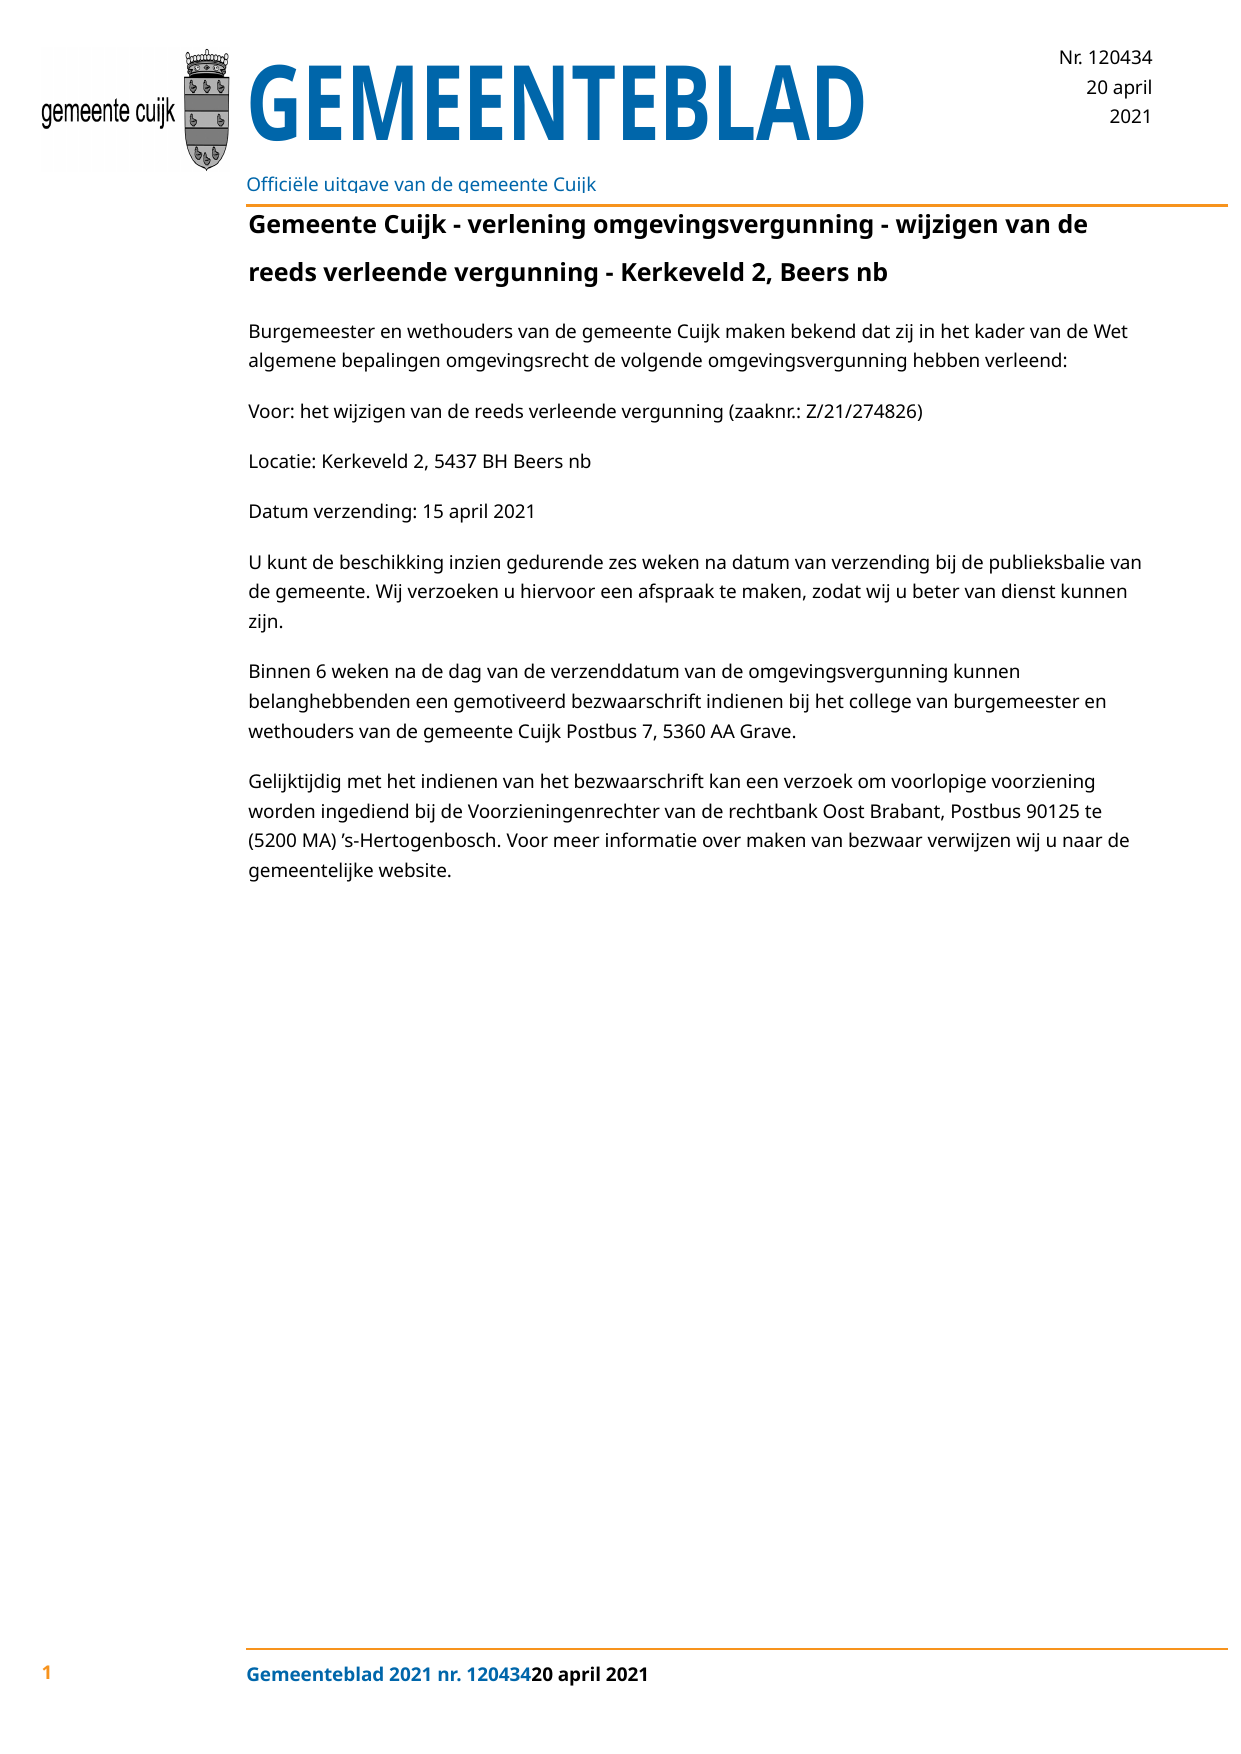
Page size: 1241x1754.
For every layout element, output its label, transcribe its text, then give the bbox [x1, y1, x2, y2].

text U kunt de beschikking inzien gedurende zes weken na datum van verzending bij de publieksbalie van de gemeente. Wij verzoeken u hiervoor een afspraak te maken, zodat wij u beter van dienst kunnen zijn. [248, 549, 1152, 634]
text Voor: het wijzigen van de reeds verleende vergunning (zaaknr.: Z/21/274826) [248, 398, 1152, 424]
text Datum verzending: 15 april 2021 [248, 499, 1152, 524]
text Burgemeester en wethouders van de gemeente Cuijk maken bekend dat zij in het kader van de Wet algemene bepalingen omgevingsrecht de volgende omgevingsvergunning hebben verleend: [248, 318, 1152, 373]
text Gelijktijdig met het indienen van het bezwaarschrift kan een verzoek om voorlopige voorziening worden ingediend bij de Voorzieningenrechter van de rechtbank Oost Brabant, Postbus 90125 te (5200 MA) ’s-Hertogenbosch. Voor meer informatie over maken van bezwaar verwijzen wij u naar de gemeentelijke website. [248, 768, 1152, 883]
text Gemeente Cuijk - verlening omgevingsvergunning - wijzigen van de reeds verleende vergunning - Kerkeveld 2, Beers nb [248, 207, 1152, 288]
picture [41, 47, 231, 172]
text Binnen 6 weken na de dag van de verzenddatum van de omgevingsvergunning kunnen belanghebbenden een gemotiveerd bezwaarschrift indienen bij het college van burgemeester en wethouders van de gemeente Cuijk Postbus 7, 5360 AA Grave. [248, 659, 1152, 744]
text Locatie: Kerkeveld 2, 5437 BH Beers nb [248, 448, 1152, 474]
